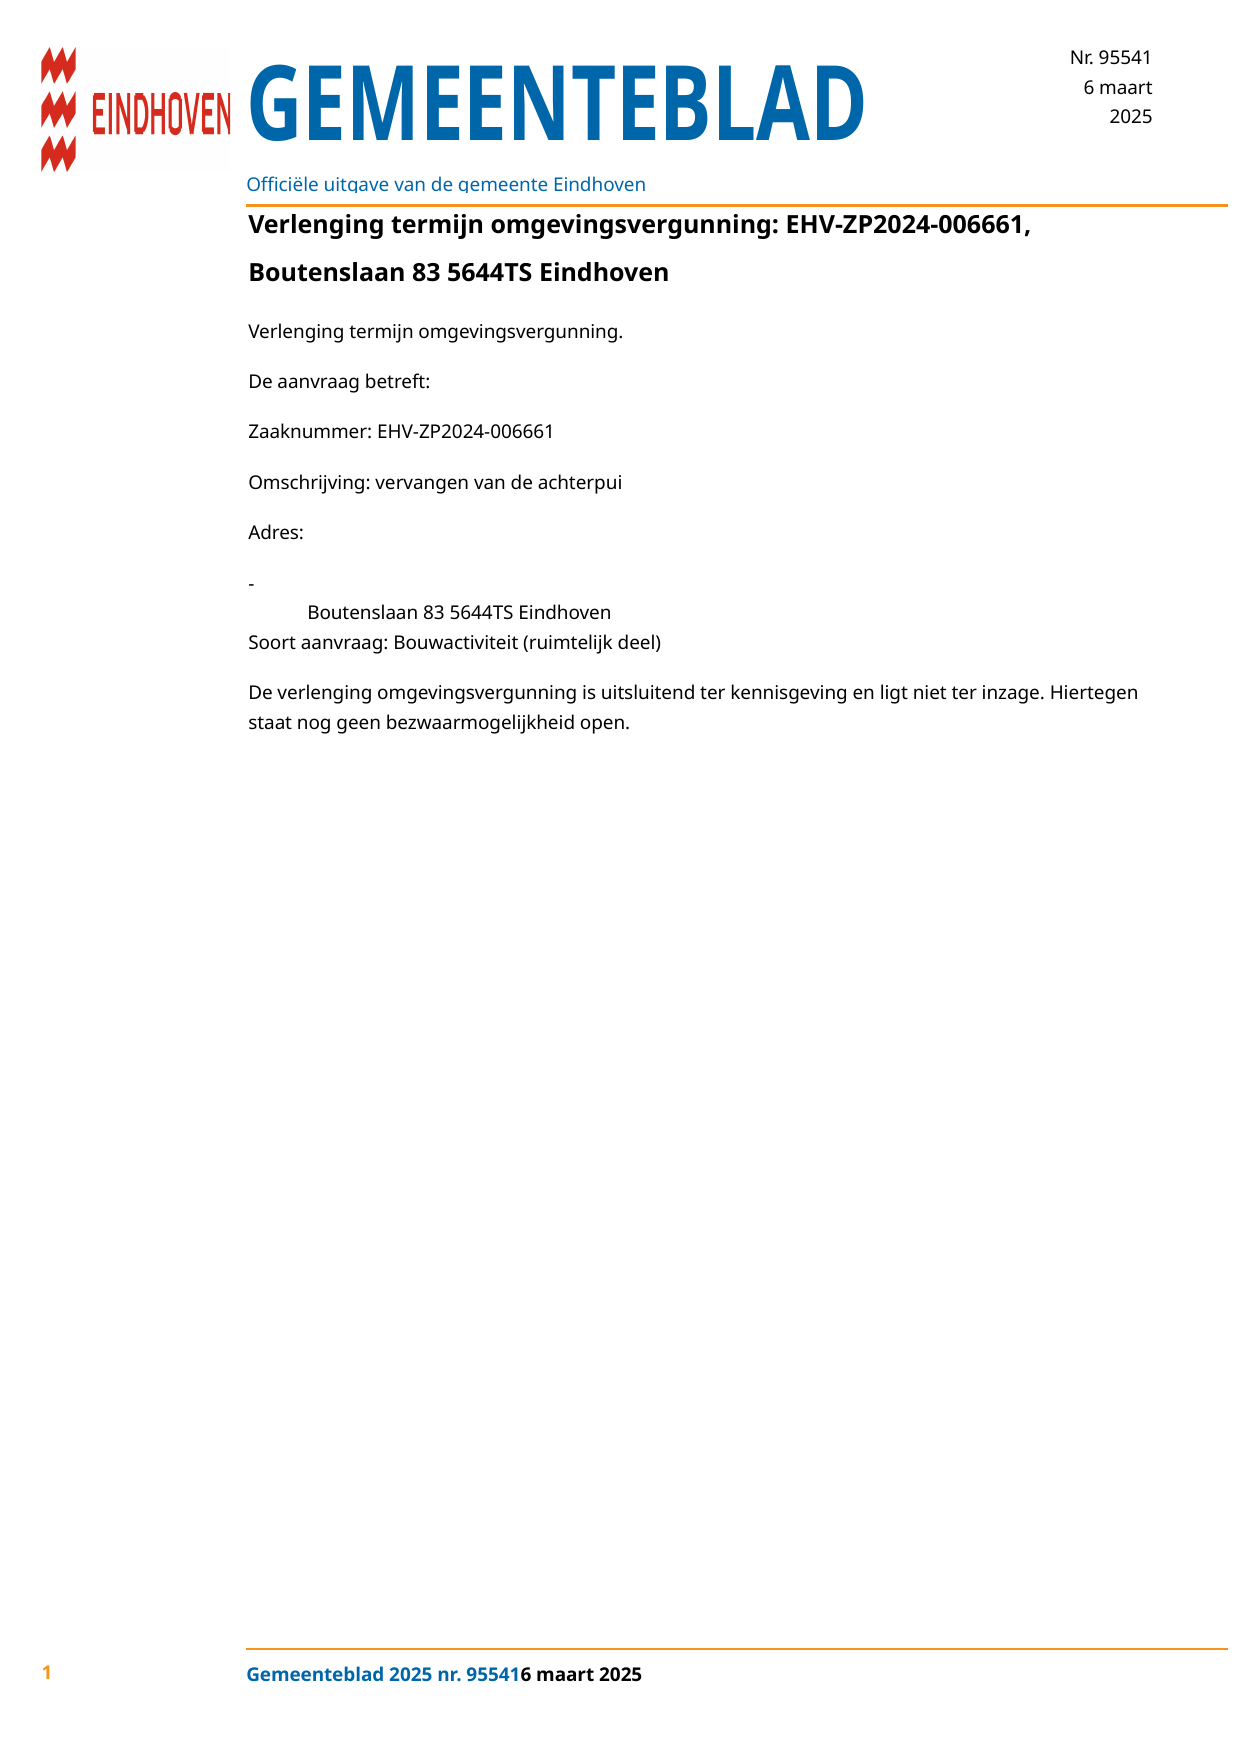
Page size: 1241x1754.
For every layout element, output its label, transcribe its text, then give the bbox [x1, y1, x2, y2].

list Boutenslaan 83 5644TS Eindhoven [248, 599, 1152, 625]
text Verlenging termijn omgevingsvergunning. [248, 318, 1152, 344]
picture [41, 47, 231, 172]
text Omschrijving: vervangen van de achterpui [248, 469, 1152, 495]
text Zaaknummer: EHV-ZP2024-006661 [248, 419, 1152, 444]
text Adres: [248, 519, 1152, 545]
text De verlenging omgevingsvergunning is uitsluitend ter kennisgeving en ligt niet ter inzage. Hiertegen staat nog geen bezwaarmogelijkheid open. [248, 679, 1152, 735]
text Verlenging termijn omgevingsvergunning: EHV-ZP2024-006661, Boutenslaan 83 5644TS Eindhoven [248, 207, 1152, 288]
text De aanvraag betreft: [248, 368, 1152, 394]
text Soort aanvraag: Bouwactiviteit (ruimtelijk deel) [248, 629, 1152, 655]
